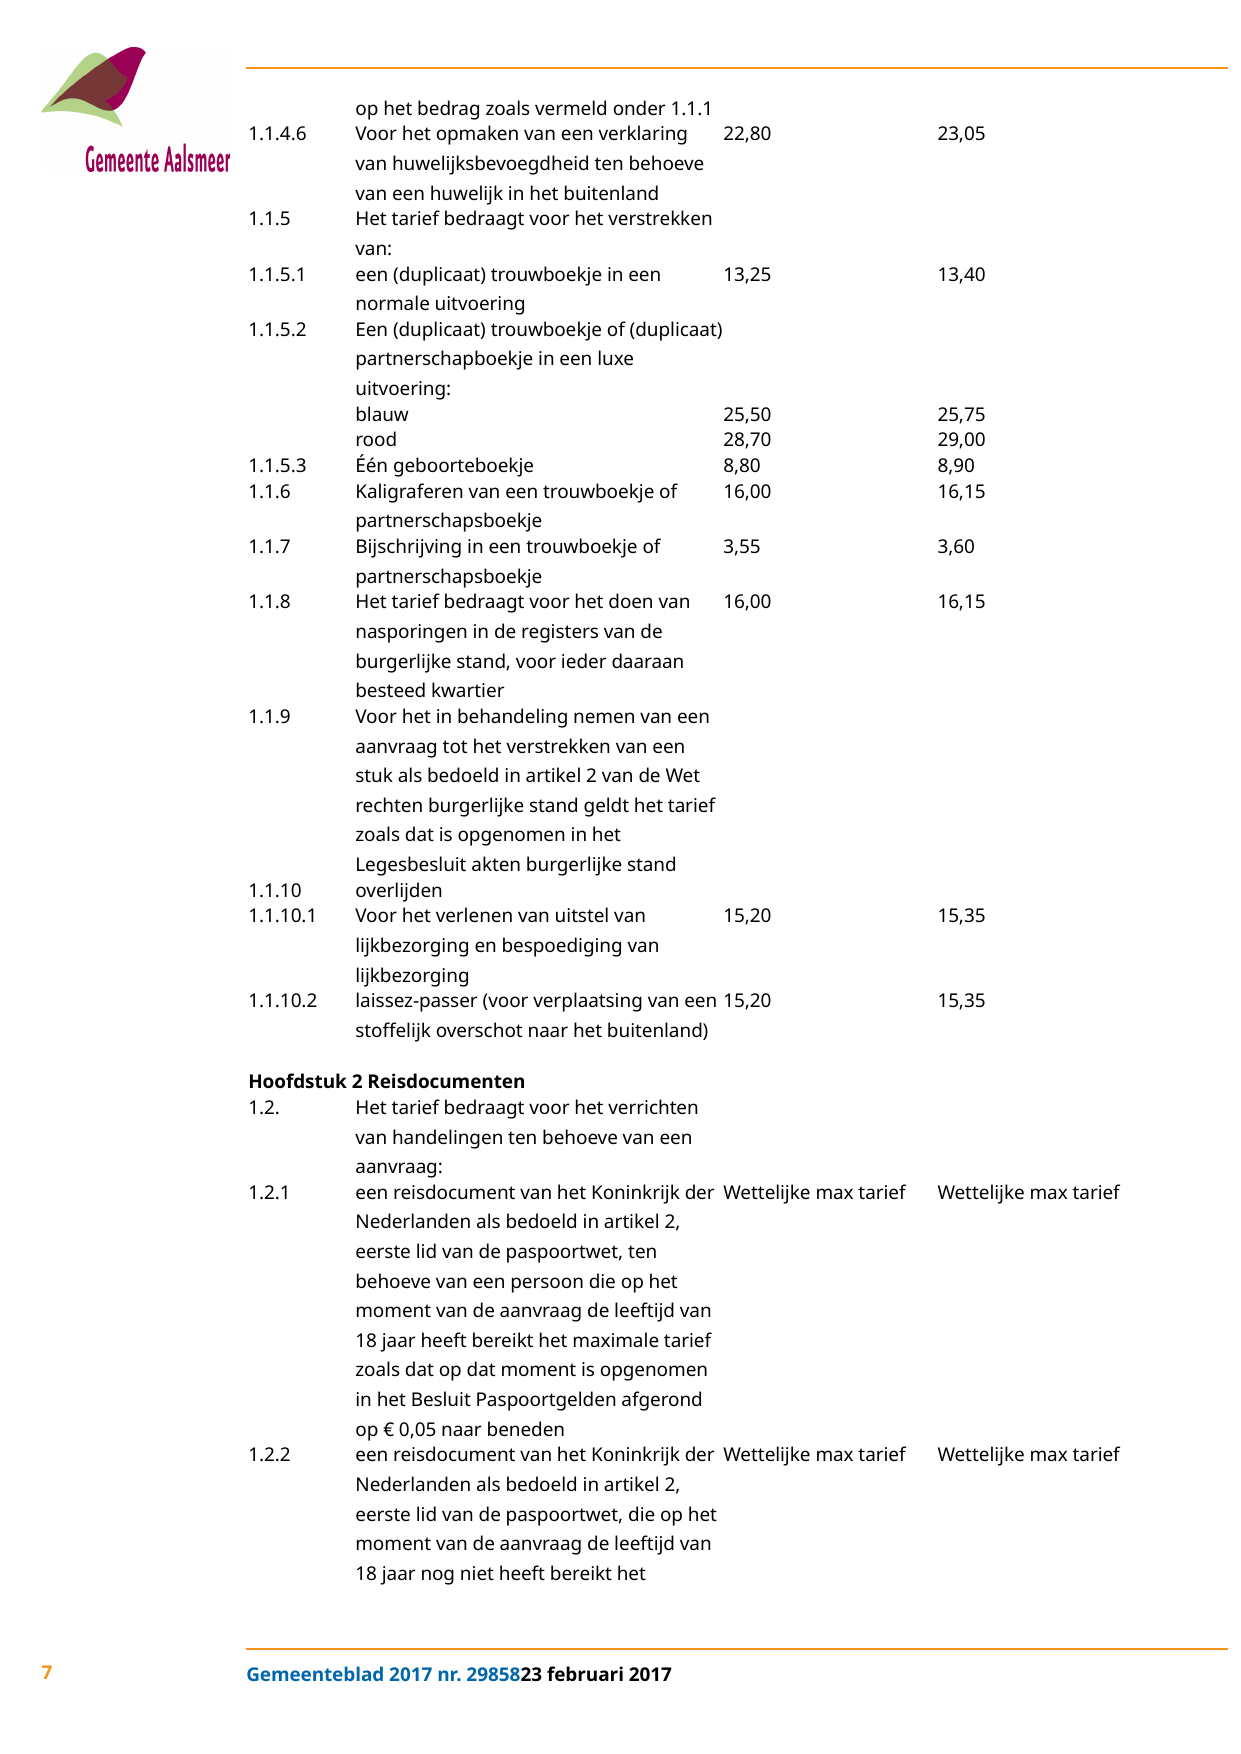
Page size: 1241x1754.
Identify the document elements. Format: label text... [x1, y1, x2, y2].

table_cell Het tarief bedraagt voor het doen van nasporingen in de registers van de burgerlijke stand, voor ieder daaraan besteed kwartier [355, 589, 723, 703]
table_cell 13,25 [723, 261, 937, 316]
table_cell laissez-passer (voor verplaatsing van een stoffelijk overschot naar het buitenland) [355, 988, 723, 1043]
table_cell 3,60 [937, 534, 1152, 589]
table_cell 22,80 [723, 121, 937, 205]
table_cell 23,05 [937, 121, 1152, 205]
table_cell een reisdocument van het Koninkrijk der Nederlanden als bedoeld in artikel 2, eerste lid van de paspoortwet, ten behoeve van een persoon die op het moment van de aanvraag de leeftijd van 18 jaar heeft bereikt het maximale tarief zoals dat op dat moment is opgenomen in het Besluit Paspoortgelden afgerond op € 0,05 naar beneden [355, 1179, 723, 1442]
table_cell Kaligraferen van een trouwboekje of partnerschapsboekje [355, 478, 723, 533]
table_cell 1.1.5 [248, 205, 355, 261]
table_cell Voor het opmaken van een verklaring van huwelijksbevoegdheid ten behoeve van een huwelijk in het buitenland [355, 121, 723, 205]
table_cell [937, 95, 1152, 121]
table_cell [723, 95, 937, 121]
table_cell Het tarief bedraagt voor het verstrekken van: [355, 205, 723, 261]
table_cell [723, 1094, 937, 1179]
table_cell [723, 703, 937, 877]
table_cell 15,20 [723, 988, 937, 1043]
table_cell [248, 401, 355, 427]
table_cell Hoofdstuk 2 Reisdocumenten [248, 1069, 1152, 1094]
table_cell 1.1.5.2 [248, 316, 355, 401]
table_cell 1.1.8 [248, 589, 355, 703]
table_cell [248, 1043, 1152, 1068]
table_cell [937, 1094, 1152, 1179]
table_cell 1.2.2 [248, 1442, 355, 1586]
table_cell 1.2. [248, 1094, 355, 1179]
table_cell [937, 703, 1152, 877]
table_cell op het bedrag zoals vermeld onder 1.1.1 [355, 95, 723, 121]
table_cell 1.1.7 [248, 534, 355, 589]
table_cell 25,75 [937, 401, 1152, 427]
table_cell 3,55 [723, 534, 937, 589]
table_cell 13,40 [937, 261, 1152, 316]
table_cell blauw [355, 401, 723, 427]
table_cell Bijschrijving in een trouwboekje of partnerschapsboekje [355, 534, 723, 589]
table_cell Voor het verlenen van uitstel van lijkbezorging en bespoediging van lijkbezorging [355, 903, 723, 987]
table_cell rood [355, 427, 723, 452]
table_cell 16,15 [937, 478, 1152, 533]
table_cell Wettelijke max tarief [723, 1179, 937, 1442]
table_cell 16,15 [937, 589, 1152, 703]
table_cell 15,35 [937, 903, 1152, 987]
table_cell Één geboorteboekje [355, 453, 723, 478]
table_cell [937, 316, 1152, 401]
table_cell 1.1.6 [248, 478, 355, 533]
table_cell 16,00 [723, 478, 937, 533]
table_cell een reisdocument van het Koninkrijk der Nederlanden als bedoeld in artikel 2, eerste lid van de paspoortwet, die op het moment van de aanvraag de leeftijd van 18 jaar nog niet heeft bereikt het [355, 1442, 723, 1586]
table_cell 1.1.10.2 [248, 988, 355, 1043]
table_cell 28,70 [723, 427, 937, 452]
table_cell Voor het in behandeling nemen van een aanvraag tot het verstrekken van een stuk als bedoeld in artikel 2 van de Wet rechten burgerlijke stand geldt het tarief zoals dat is opgenomen in het Legesbesluit akten burgerlijke stand [355, 703, 723, 877]
table_cell Wettelijke max tarief [937, 1442, 1152, 1586]
table_cell overlijden [355, 877, 723, 903]
table_cell 8,80 [723, 453, 937, 478]
table_cell [248, 427, 355, 452]
table_cell 15,20 [723, 903, 937, 987]
table_cell 16,00 [723, 589, 937, 703]
table_cell een (duplicaat) trouwboekje in een normale uitvoering [355, 261, 723, 316]
table_cell 15,35 [937, 988, 1152, 1043]
table_cell 1.1.4.6 [248, 121, 355, 205]
table_cell 1.1.9 [248, 703, 355, 877]
table_cell 25,50 [723, 401, 937, 427]
table_cell [723, 316, 937, 401]
table_cell 29,00 [937, 427, 1152, 452]
table_cell Het tarief bedraagt voor het verrichten van handelingen ten behoeve van een aanvraag: [355, 1094, 723, 1179]
table_cell 8,90 [937, 453, 1152, 478]
table_cell [723, 205, 937, 261]
table_cell [723, 877, 937, 903]
table_cell Wettelijke max tarief [723, 1442, 937, 1586]
picture [41, 47, 231, 172]
table_cell 1.2.1 [248, 1179, 355, 1442]
table_cell [937, 877, 1152, 903]
table_cell Wettelijke max tarief [937, 1179, 1152, 1442]
table_cell 1.1.5.1 [248, 261, 355, 316]
table_cell 1.1.10 [248, 877, 355, 903]
table_cell 1.1.5.3 [248, 453, 355, 478]
table_cell [248, 95, 355, 121]
table_cell [937, 205, 1152, 261]
table_cell 1.1.10.1 [248, 903, 355, 987]
table_cell Een (duplicaat) trouwboekje of (duplicaat) partnerschapboekje in een luxe uitvoering: [355, 316, 723, 401]
